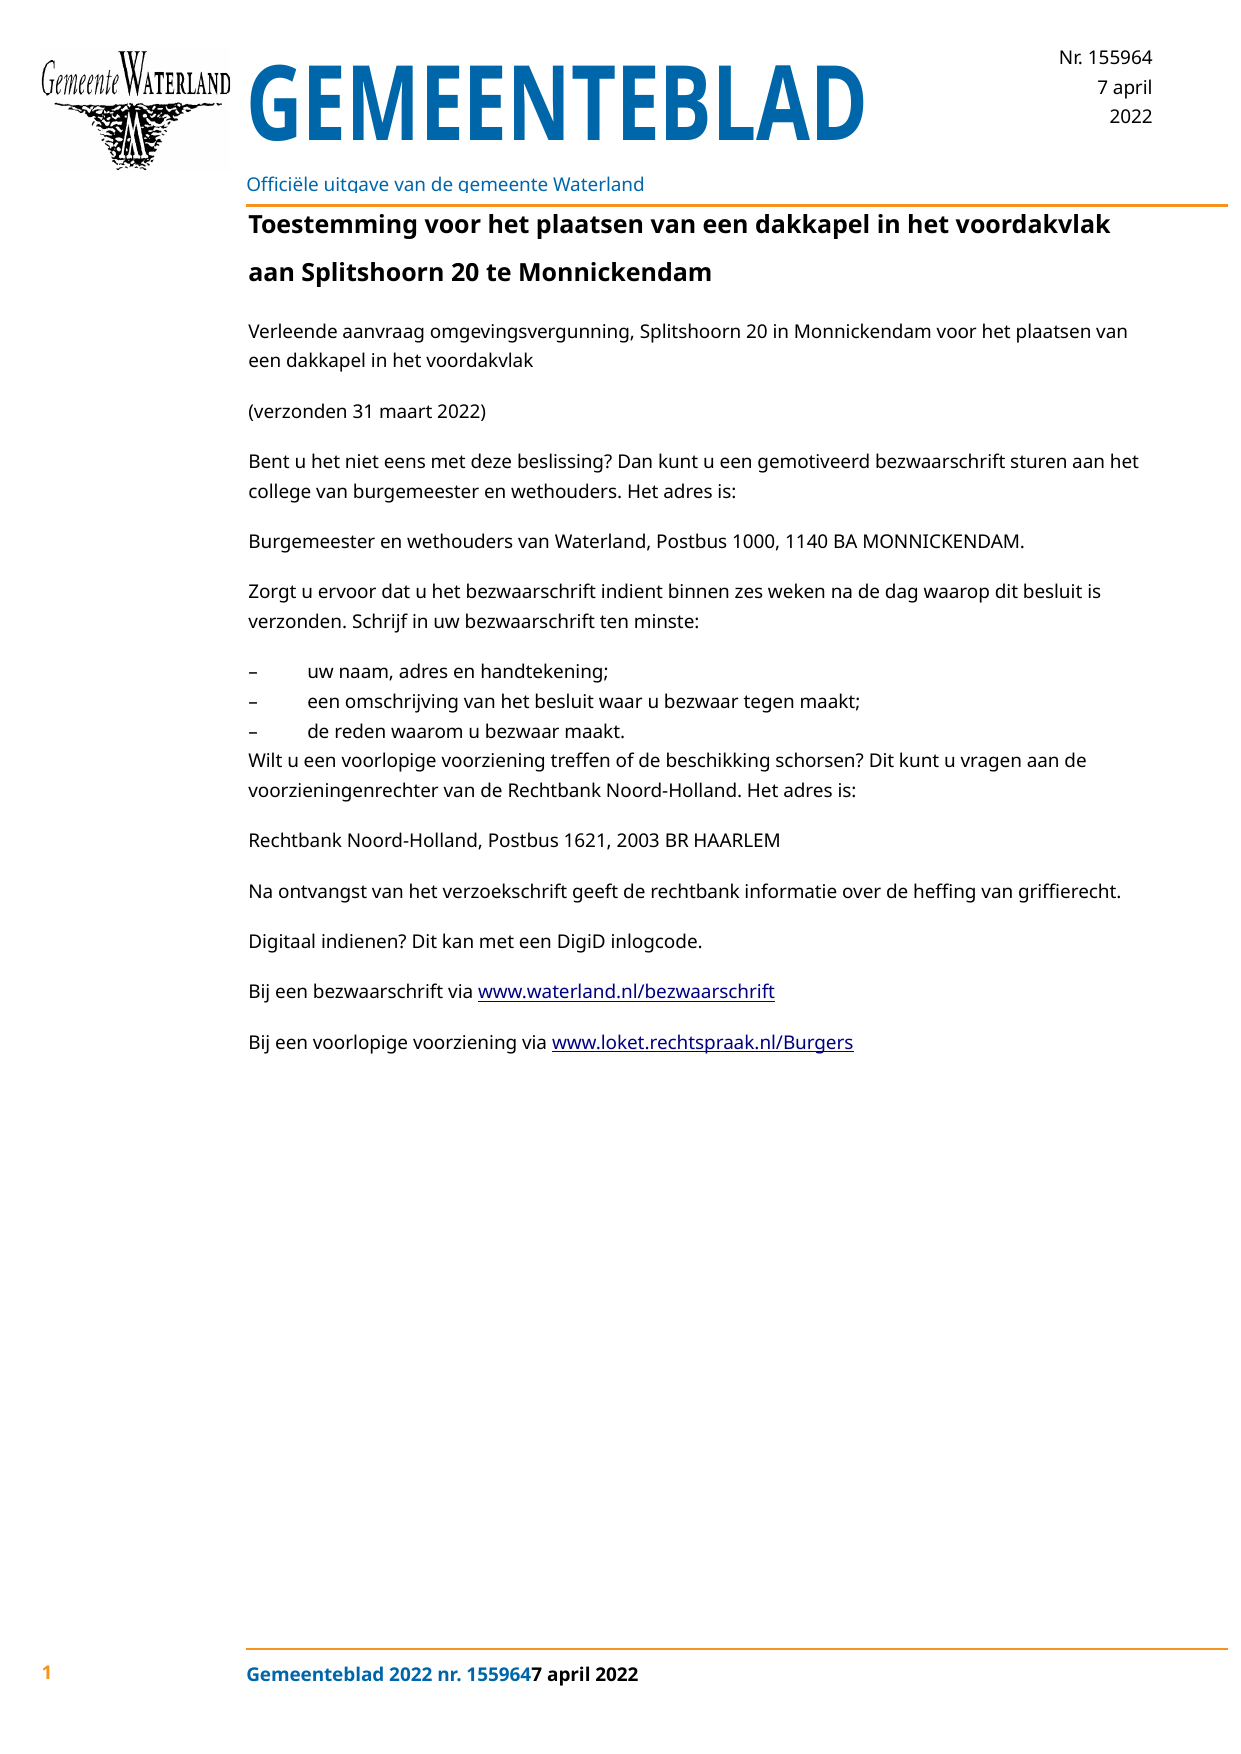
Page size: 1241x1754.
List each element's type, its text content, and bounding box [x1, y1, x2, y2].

text Burgemeester en wethouders van Waterland, Postbus 1000, 1140 BA MONNICKENDAM. [248, 528, 1152, 554]
text Na ontvangst van het verzoekschrift geeft de rechtbank informatie over de heffing van griffierecht. [248, 878, 1152, 904]
list een omschrijving van het besluit waar u bezwaar tegen maakt; [248, 688, 1152, 714]
text Zorgt u ervoor dat u het bezwaarschrift indient binnen zes weken na de dag waarop dit besluit is verzonden. Schrijf in uw bezwaarschrift ten minste: [248, 579, 1152, 634]
text Wilt u een voorlopige voorziening treffen of de beschikking schorsen? Dit kunt u vragen aan de voorzieningenrechter van de Rechtbank Noord-Holland. Het adres is: [248, 747, 1152, 803]
list uw naam, adres en handtekening; [248, 659, 1152, 684]
text Rechtbank Noord-Holland, Postbus 1621, 2003 BR HAARLEM [248, 827, 1152, 853]
picture [41, 47, 231, 172]
text Bij een voorlopige voorziening via www.loket.rechtspraak.nl/Burgers [248, 1029, 1152, 1055]
text (verzonden 31 maart 2022) [248, 398, 1152, 424]
text Verleende aanvraag omgevingsvergunning, Splitshoorn 20 in Monnickendam voor het plaatsen van een dakkapel in het voordakvlak [248, 318, 1152, 373]
text Digitaal indienen? Dit kan met een DigiD inlogcode. [248, 928, 1152, 954]
text Toestemming voor het plaatsen van een dakkapel in het voordakvlak aan Splitshoorn 20 te Monnickendam [248, 207, 1152, 288]
text Bent u het niet eens met deze beslissing? Dan kunt u een gemotiveerd bezwaarschrift sturen aan het college van burgemeester en wethouders. Het adres is: [248, 448, 1152, 504]
text Bij een bezwaarschrift via www.waterland.nl/bezwaarschrift [248, 979, 1152, 1004]
list de reden waarom u bezwaar maakt. [248, 718, 1152, 744]
